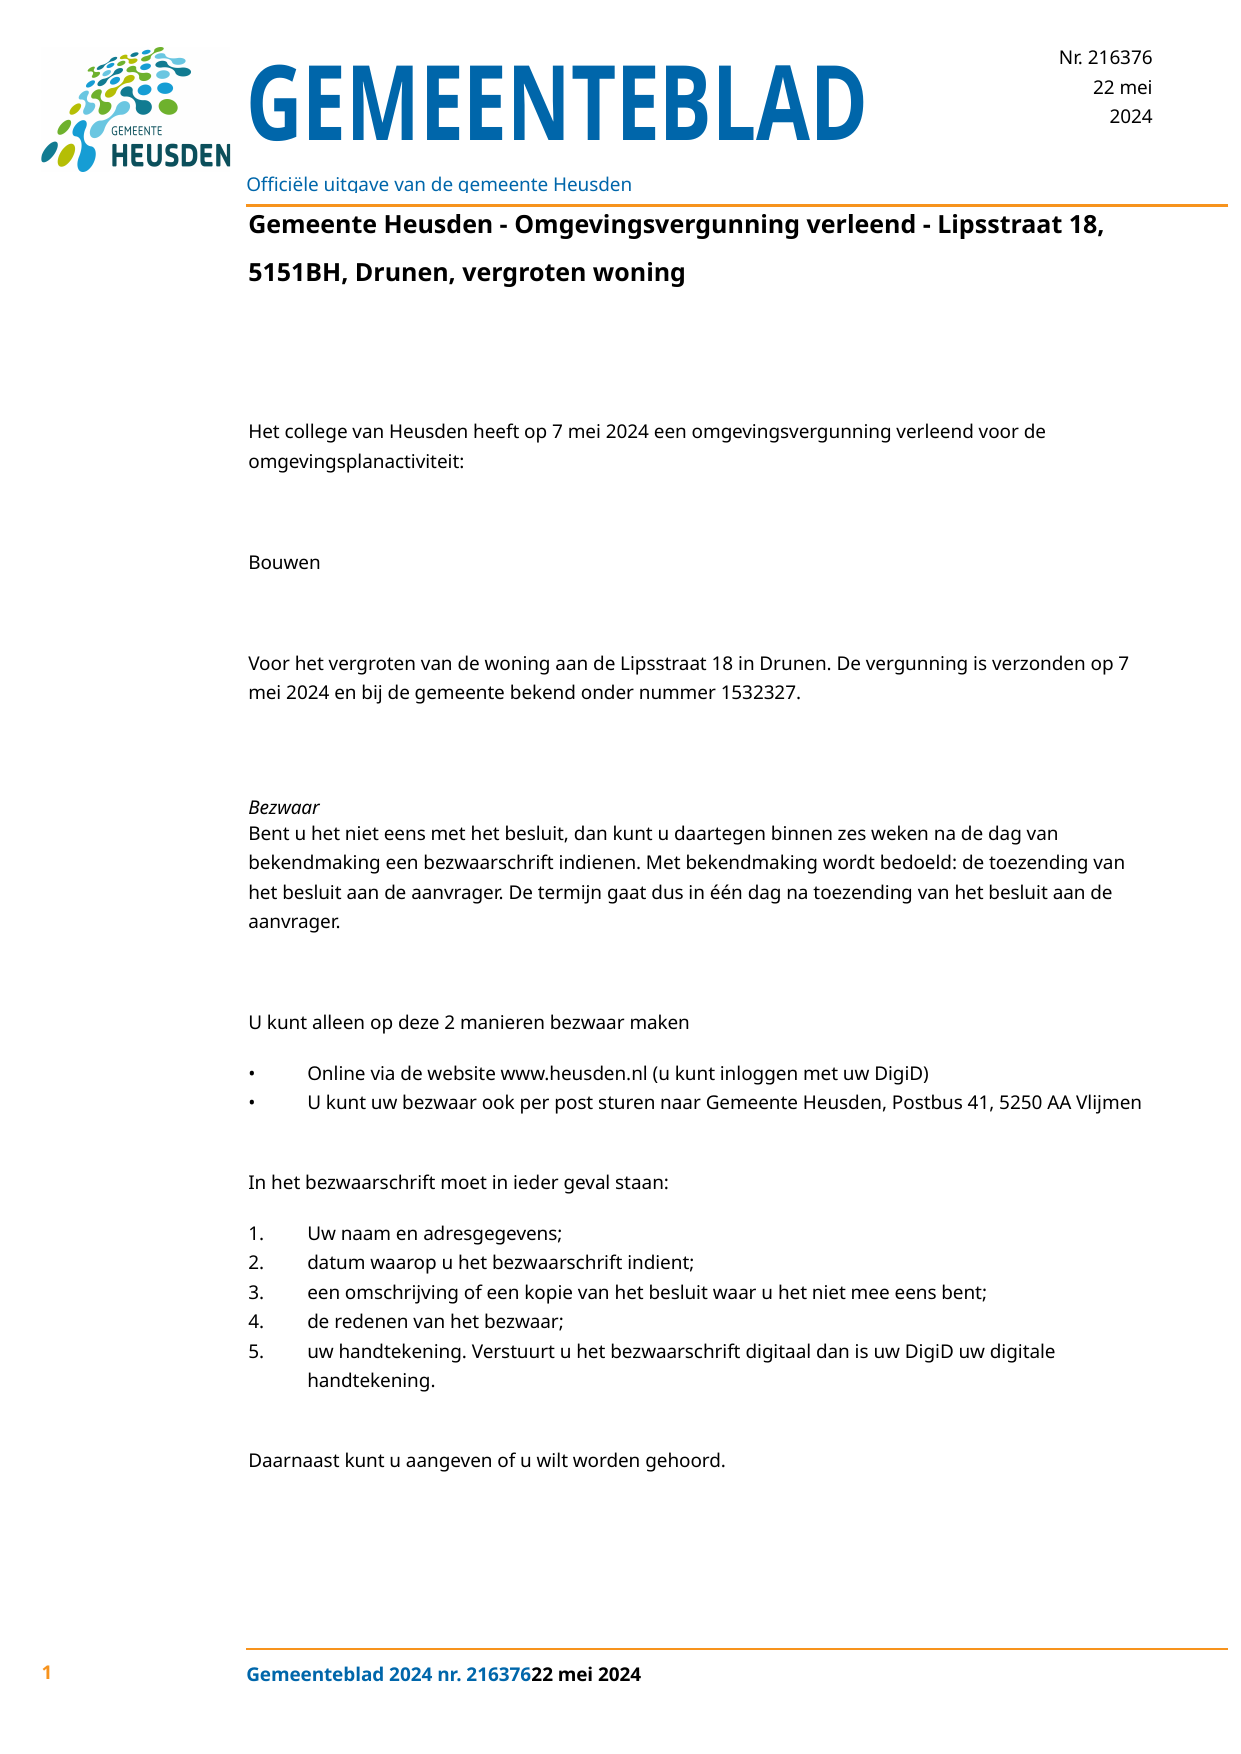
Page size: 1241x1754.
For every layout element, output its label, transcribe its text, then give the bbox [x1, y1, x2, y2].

text Bezwaar [248, 794, 1152, 820]
text Voor het vergroten van de woning aan de Lipsstraat 18 in Drunen. De vergunning is verzonden op 7 mei 2024 en bij de gemeente bekend onder nummer 1532327. [248, 650, 1152, 705]
text Het college van Heusden heeft op 7 mei 2024 een omgevingsvergunning verleend voor de omgevingsplanactiviteit: [248, 419, 1152, 474]
picture [41, 47, 231, 172]
text Daarnaast kunt u aangeven of u wilt worden gehoord. [248, 1448, 1152, 1473]
list de redenen van het bezwaar; [248, 1308, 1152, 1334]
text Bent u het niet eens met het besluit, dan kunt u daartegen binnen zes weken na de dag van bekendmaking een bezwaarschrift indienen. Met bekendmaking wordt bedoeld: de toezending van het besluit aan de aanvrager. De termijn gaat dus in één dag na toezending van het besluit aan de aanvrager. [248, 820, 1152, 934]
list Online via de website www.heusden.nl (u kunt inloggen met uw DigiD) [248, 1060, 1152, 1085]
list uw handtekening. Verstuurt u het bezwaarschrift digitaal dan is uw DigiD uw digitale handtekening. [248, 1338, 1152, 1393]
list Uw naam en adresgegevens; [248, 1220, 1152, 1245]
text Bouwen [248, 549, 1152, 575]
text U kunt alleen op deze 2 manieren bezwaar maken [248, 1009, 1152, 1035]
list een omschrijving of een kopie van het besluit waar u het niet mee eens bent; [248, 1279, 1152, 1304]
list datum waarop u het bezwaarschrift indient; [248, 1249, 1152, 1275]
list U kunt uw bezwaar ook per post sturen naar Gemeente Heusden, Postbus 41, 5250 AA Vlijmen [248, 1089, 1152, 1115]
text In het bezwaarschrift moet in ieder geval staan: [248, 1169, 1152, 1195]
text Gemeente Heusden - Omgevingsvergunning verleend - Lipsstraat 18, 5151BH, Drunen, vergroten woning [248, 207, 1152, 288]
